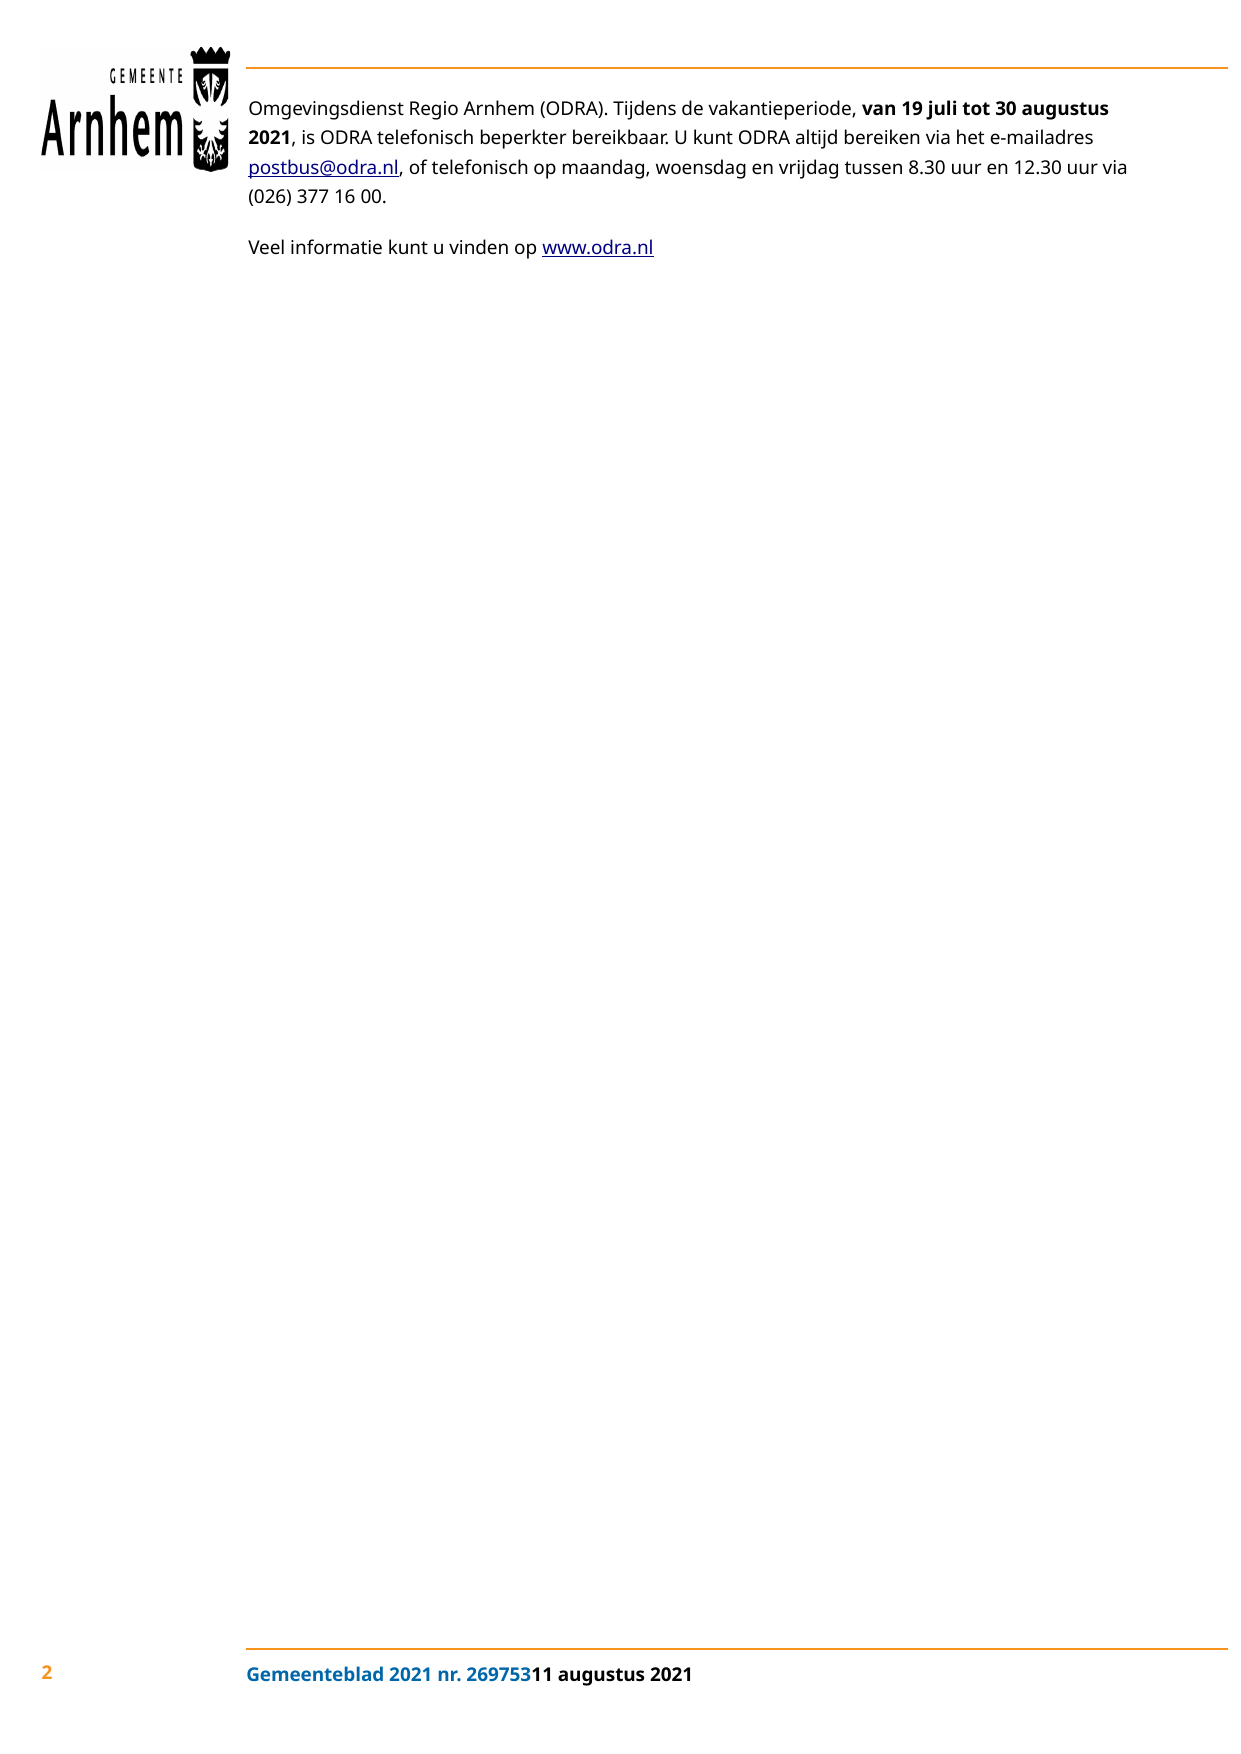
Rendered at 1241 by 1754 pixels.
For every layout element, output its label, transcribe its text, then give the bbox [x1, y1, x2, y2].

text Omgevingsdienst Regio Arnhem (ODRA). Tijdens de vakantieperiode, van 19 juli tot 30 augustus 2021, is ODRA telefonisch beperkter bereikbaar. U kunt ODRA altijd bereiken via het e-mailadres postbus@odra.nl, of telefonisch op maandag, woensdag en vrijdag tussen 8.30 uur en 12.30 uur via (026) 377 16 00. [248, 95, 1152, 209]
picture [41, 47, 231, 172]
text Veel informatie kunt u vinden op www.odra.nl [248, 234, 1152, 260]
